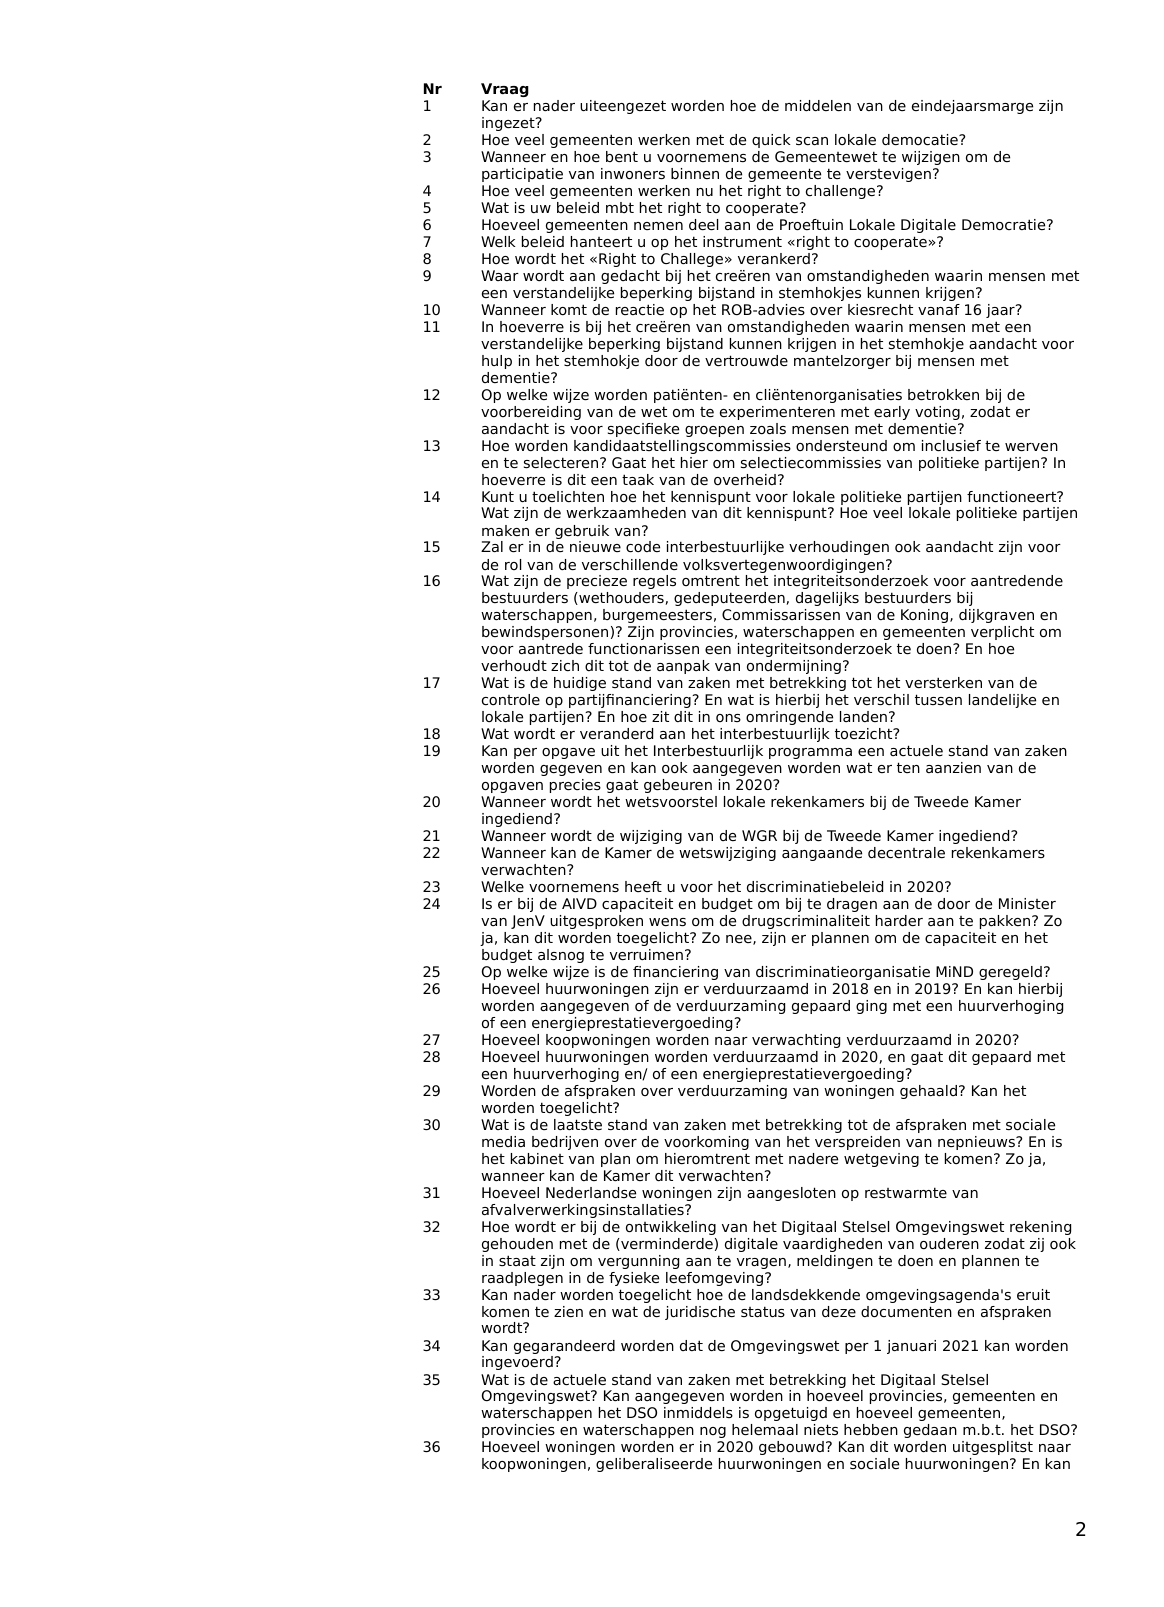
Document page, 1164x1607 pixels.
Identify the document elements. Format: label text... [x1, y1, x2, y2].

table_cell 26 [422, 981, 475, 1032]
table_cell Wanneer en hoe bent u voornemens de Gemeentewet te wijzigen om de participatie van inwoners binnen de gemeente te verstevigen? [475, 149, 1087, 183]
table_cell Kan per opgave uit het Interbestuurlijk programma een actuele stand van zaken worden gegeven en kan ook aangegeven worden wat er ten aanzien van de opgaven precies gaat gebeuren in 2020? [475, 743, 1087, 794]
table_cell Wat is de laatste stand van zaken met betrekking tot de afspraken met sociale media bedrijven over de voorkoming van het verspreiden van nepnieuws? En is het kabinet van plan om hieromtrent met nadere wetgeving te komen? Zo ja, wanneer kan de Kamer dit verwachten? [475, 1117, 1087, 1184]
table_cell 11 [422, 319, 475, 387]
table_cell Hoe wordt er bij de ontwikkeling van het Digitaal Stelsel Omgevingswet rekening gehouden met de (verminderde) digitale vaardigheden van ouderen zodat zij ook in staat zijn om vergunning aan te vragen, meldingen te doen en plannen te raadplegen in de fysieke leefomgeving? [475, 1219, 1087, 1286]
table_header Nr [422, 81, 475, 98]
table_cell 15 [422, 539, 475, 573]
table_cell 7 [422, 234, 475, 251]
table_cell 31 [422, 1185, 475, 1218]
table_cell 16 [422, 573, 475, 675]
table_cell 8 [422, 251, 475, 268]
table_cell 17 [422, 675, 475, 726]
table_cell 23 [422, 879, 475, 896]
table_cell Hoeveel woningen worden er in 2020 gebouwd? Kan dit worden uitgesplitst naar koopwoningen, geliberaliseerde huurwoningen en sociale huurwoningen? En kan [475, 1439, 1087, 1473]
table_cell 22 [422, 845, 475, 879]
table_cell 36 [422, 1439, 475, 1473]
table_cell 13 [422, 438, 475, 488]
table_cell Wanneer wordt het wetsvoorstel lokale rekenkamers bij de Tweede Kamer ingediend? [475, 794, 1087, 828]
table_cell Hoeveel gemeenten nemen deel aan de Proeftuin Lokale Digitale Democratie? [475, 217, 1087, 234]
table_cell Wat zijn de precieze regels omtrent het integriteitsonderzoek voor aantredende bestuurders (wethouders, gedeputeerden, dagelijks bestuurders bij waterschappen, burgemeesters, Commissarissen van de Koning, dijkgraven en bewindspersonen)? Zijn provincies, waterschappen en gemeenten verplicht om voor aantrede functionarissen een integriteitsonderzoek te doen? En hoe verhoudt zich dit tot de aanpak van ondermijning? [475, 573, 1087, 675]
table_cell Wanneer wordt de wijziging van de WGR bij de Tweede Kamer ingediend? [475, 828, 1087, 845]
table_cell Kan gegarandeerd worden dat de Omgevingswet per 1 januari 2021 kan worden ingevoerd? [475, 1338, 1087, 1371]
table_cell 5 [422, 200, 475, 217]
table_cell Wat is uw beleid mbt het right to cooperate? [475, 200, 1087, 217]
table_cell 19 [422, 743, 475, 794]
table_cell 12 [422, 387, 475, 437]
table_cell Zal er in de nieuwe code interbestuurlijke verhoudingen ook aandacht zijn voor de rol van de verschillende volksvertegenwoordigingen? [475, 539, 1087, 573]
table_cell 6 [422, 217, 475, 234]
table_cell Hoe veel gemeenten werken met de quick scan lokale democatie? [475, 132, 1087, 149]
table_cell Hoeveel koopwoningen worden naar verwachting verduurzaamd in 2020? [475, 1032, 1087, 1049]
table_cell Wat is de huidige stand van zaken met betrekking tot het versterken van de controle op partijfinanciering? En wat is hierbij het verschil tussen landelijke en lokale partijen? En hoe zit dit in ons omringende landen? [475, 675, 1087, 726]
table_cell Kan nader worden toegelicht hoe de landsdekkende omgevingsagenda's eruit komen te zien en wat de juridische status van deze documenten en afspraken wordt? [475, 1286, 1087, 1337]
table_cell Wat wordt er veranderd aan het interbestuurlijk toezicht? [475, 726, 1087, 743]
table_cell 34 [422, 1338, 475, 1371]
table_cell 9 [422, 268, 475, 302]
table_cell Wanneer kan de Kamer de wetswijziging aangaande decentrale rekenkamers verwachten? [475, 845, 1087, 879]
table_cell 30 [422, 1117, 475, 1184]
table_cell Op welke wijze is de financiering van discriminatieorganisatie MiND geregeld? [475, 964, 1087, 981]
table_cell 3 [422, 149, 475, 183]
table_cell 32 [422, 1219, 475, 1286]
table_cell 25 [422, 964, 475, 981]
table_cell 28 [422, 1049, 475, 1083]
table_cell 24 [422, 896, 475, 964]
table_cell 4 [422, 183, 475, 200]
table_cell Wat is de actuele stand van zaken met betrekking het Digitaal Stelsel Omgevingswet? Kan aangegeven worden in hoeveel provincies, gemeenten en waterschappen het DSO inmiddels is opgetuigd en hoeveel gemeenten, provincies en waterschappen nog helemaal niets hebben gedaan m.b.t. het DSO? [475, 1371, 1087, 1439]
table_cell Hoe worden kandidaatstellingscommissies ondersteund om inclusief te werven en te selecteren? Gaat het hier om selectiecommissies van politieke partijen? In hoeverre is dit een taak van de overheid? [475, 438, 1087, 488]
table_cell Hoeveel huurwoningen worden verduurzaamd in 2020, en gaat dit gepaard met een huurverhoging en/ of een energieprestatievergoeding? [475, 1049, 1087, 1083]
table_cell 10 [422, 302, 475, 319]
table_header Vraag [475, 81, 1087, 98]
table_cell In hoeverre is bij het creëren van omstandigheden waarin mensen met een verstandelijke beperking bijstand kunnen krijgen in het stemhokje aandacht voor hulp in het stemhokje door de vertrouwde mantelzorger bij mensen met dementie? [475, 319, 1087, 387]
table_cell 33 [422, 1286, 475, 1337]
table_cell 20 [422, 794, 475, 828]
table_cell Waar wordt aan gedacht bij het creëren van omstandigheden waarin mensen met een verstandelijke beperking bijstand in stemhokjes kunnen krijgen? [475, 268, 1087, 302]
table_cell Is er bij de AIVD capaciteit en budget om bij te dragen aan de door de Minister van JenV uitgesproken wens om de drugscriminaliteit harder aan te pakken? Zo ja, kan dit worden toegelicht? Zo nee, zijn er plannen om de capaciteit en het budget alsnog te verruimen? [475, 896, 1087, 964]
table_cell 14 [422, 489, 475, 539]
table_cell Kan er nader uiteengezet worden hoe de middelen van de eindejaarsmarge zijn ingezet? [475, 98, 1087, 132]
table_cell Kunt u toelichten hoe het kennispunt voor lokale politieke partijen functioneert? Wat zijn de werkzaamheden van dit kennispunt? Hoe veel lokale politieke partijen maken er gebruik van? [475, 489, 1087, 539]
table_cell 35 [422, 1371, 475, 1439]
table_cell Hoe veel gemeenten werken nu het right to challenge? [475, 183, 1087, 200]
table_cell 1 [422, 98, 475, 132]
table_cell 29 [422, 1083, 475, 1117]
table_cell Op welke wijze worden patiënten- en cliëntenorganisaties betrokken bij de voorbereiding van de wet om te experimenteren met early voting, zodat er aandacht is voor specifieke groepen zoals mensen met dementie? [475, 387, 1087, 437]
table_cell 2 [422, 132, 475, 149]
table_cell Worden de afspraken over verduurzaming van woningen gehaald? Kan het worden toegelicht? [475, 1083, 1087, 1117]
table_cell Wanneer komt de reactie op het ROB-advies over kiesrecht vanaf 16 jaar? [475, 302, 1087, 319]
table_cell 21 [422, 828, 475, 845]
table_cell Welk beleid hanteert u op het instrument «right to cooperate»? [475, 234, 1087, 251]
table_cell Hoeveel Nederlandse woningen zijn aangesloten op restwarmte van afvalverwerkingsinstallaties? [475, 1185, 1087, 1218]
table_cell 27 [422, 1032, 475, 1049]
table_cell Hoeveel huurwoningen zijn er verduurzaamd in 2018 en in 2019? En kan hierbij worden aangegeven of de verduurzaming gepaard ging met een huurverhoging of een energieprestatievergoeding? [475, 981, 1087, 1032]
table_cell Welke voornemens heeft u voor het discriminatiebeleid in 2020? [475, 879, 1087, 896]
table_cell Hoe wordt het «Right to Challege» verankerd? [475, 251, 1087, 268]
table_cell 18 [422, 726, 475, 743]
